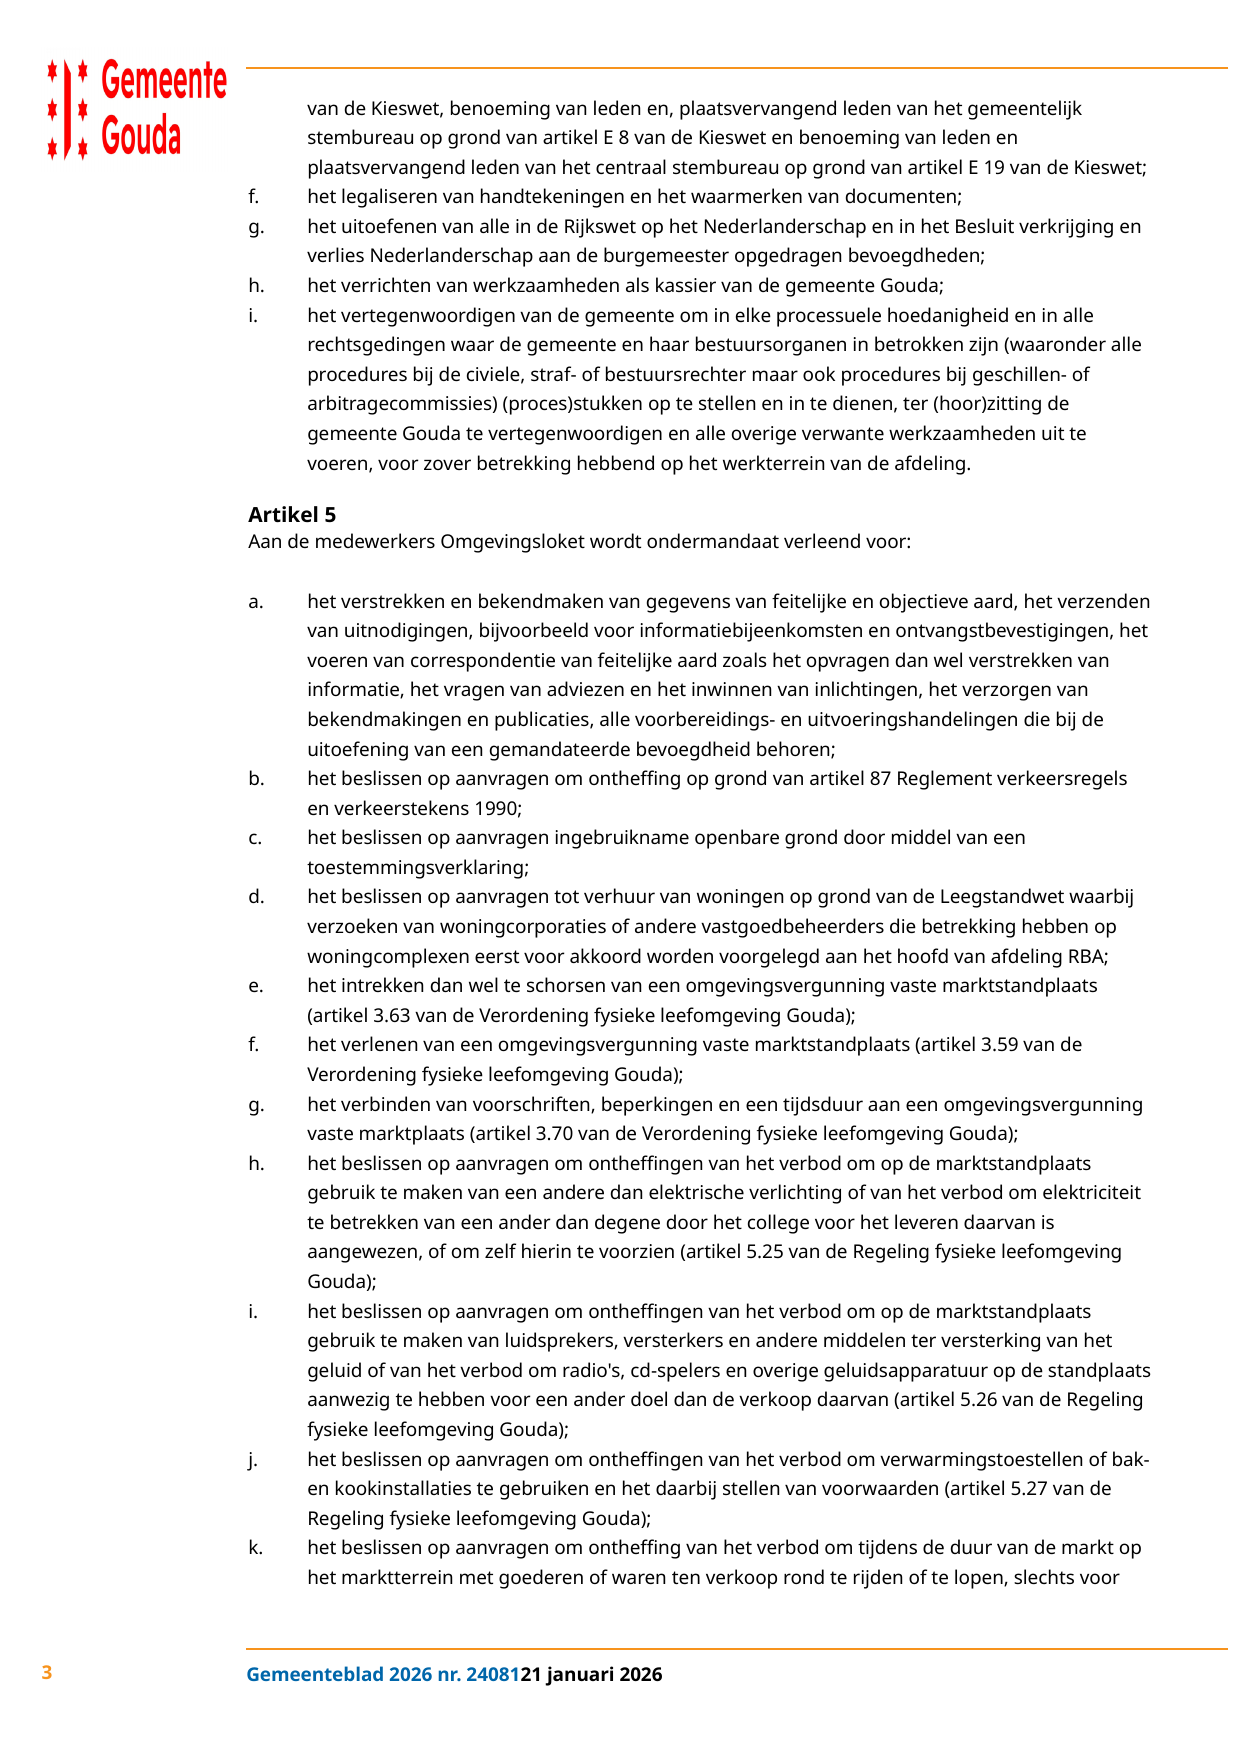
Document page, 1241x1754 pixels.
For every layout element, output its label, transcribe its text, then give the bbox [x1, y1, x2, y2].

list het beslissen op aanvragen om ontheffingen van het verbod om op de marktstandplaats gebruik te maken van een andere dan elektrische verlichting of van het verbod om elektriciteit te betrekken van een ander dan degene door het college voor het leveren daarvan is aangewezen, of om zelf hierin te voorzien (artikel 5.25 van de Regeling fysieke leefomgeving Gouda); [248, 1150, 1152, 1294]
list het beslissen op aanvragen om ontheffing op grond van artikel 87 Reglement verkeersregels en verkeerstekens 1990; [248, 765, 1152, 821]
picture [41, 47, 231, 172]
list het verstrekken en bekendmaken van gegevens van feitelijke en objectieve aard, het verzenden van uitnodigingen, bijvoorbeeld voor informatiebijeenkomsten en ontvangstbevestigingen, het voeren van correspondentie van feitelijke aard zoals het opvragen dan wel verstrekken van informatie, het vragen van adviezen en het inwinnen van inlichtingen, het verzorgen van bekendmakingen en publicaties, alle voorbereidings- en uitvoeringshandelingen die bij de uitoefening van een gemandateerde bevoegdheid behoren; [248, 588, 1152, 761]
list het intrekken dan wel te schorsen van een omgevingsvergunning vaste marktstandplaats (artikel 3.63 van de Verordening fysieke leefomgeving Gouda); [248, 972, 1152, 1028]
list het beslissen op aanvragen om ontheffing van het verbod om tijdens de duur van de markt op het marktterrein met goederen of waren ten verkoop rond te rijden of te lopen, slechts voor [248, 1534, 1152, 1590]
list het legaliseren van handtekeningen en het waarmerken van documenten; [248, 183, 1152, 209]
list van de Kieswet, benoeming van leden en, plaatsvervangend leden van het gemeentelijk stembureau op grond van artikel E 8 van de Kieswet en benoeming van leden en plaatsvervangend leden van het centraal stembureau op grond van artikel E 19 van de Kieswet; [248, 95, 1152, 180]
text Artikel 5 [248, 500, 1152, 529]
text Aan de medewerkers Omgevingsloket wordt ondermandaat verleend voor: [248, 529, 1152, 554]
list het beslissen op aanvragen ingebruikname openbare grond door middel van een toestemmingsverklaring; [248, 824, 1152, 880]
list het uitoefenen van alle in de Rijkswet op het Nederlanderschap en in het Besluit verkrijging en verlies Nederlanderschap aan de burgemeester opgedragen bevoegdheden; [248, 213, 1152, 268]
list het verrichten van werkzaamheden als kassier van de gemeente Gouda; [248, 272, 1152, 298]
list het beslissen op aanvragen tot verhuur van woningen op grond van de Leegstandwet waarbij verzoeken van woningcorporaties of andere vastgoedbeheerders die betrekking hebben op woningcomplexen eerst voor akkoord worden voorgelegd aan het hoofd van afdeling RBA; [248, 884, 1152, 968]
list het beslissen op aanvragen om ontheffingen van het verbod om verwarmingstoestellen of bak- en kookinstallaties te gebruiken en het daarbij stellen van voorwaarden (artikel 5.27 van de Regeling fysieke leefomgeving Gouda); [248, 1446, 1152, 1531]
list het verbinden van voorschriften, beperkingen en een tijdsduur aan een omgevingsvergunning vaste marktplaats (artikel 3.70 van de Verordening fysieke leefomgeving Gouda); [248, 1091, 1152, 1146]
list het verlenen van een omgevingsvergunning vaste marktstandplaats (artikel 3.59 van de Verordening fysieke leefomgeving Gouda); [248, 1032, 1152, 1087]
list het vertegenwoordigen van de gemeente om in elke processuele hoedanigheid en in alle rechtsgedingen waar de gemeente en haar bestuursorganen in betrokken zijn (waaronder alle procedures bij de civiele, straf- of bestuursrechter maar ook procedures bij geschillen- of arbitragecommissies) (proces)stukken op te stellen en in te dienen, ter (hoor)zitting de gemeente Gouda te vertegenwoordigen en alle overige verwante werkzaamheden uit te voeren, voor zover betrekking hebbend op het werkterrein van de afdeling. [248, 302, 1152, 476]
list het beslissen op aanvragen om ontheffingen van het verbod om op de marktstandplaats gebruik te maken van luidsprekers, versterkers en andere middelen ter versterking van het geluid of van het verbod om radio's, cd-spelers en overige geluidsapparatuur op de standplaats aanwezig te hebben voor een ander doel dan de verkoop daarvan (artikel 5.26 van de Regeling fysieke leefomgeving Gouda); [248, 1298, 1152, 1442]
